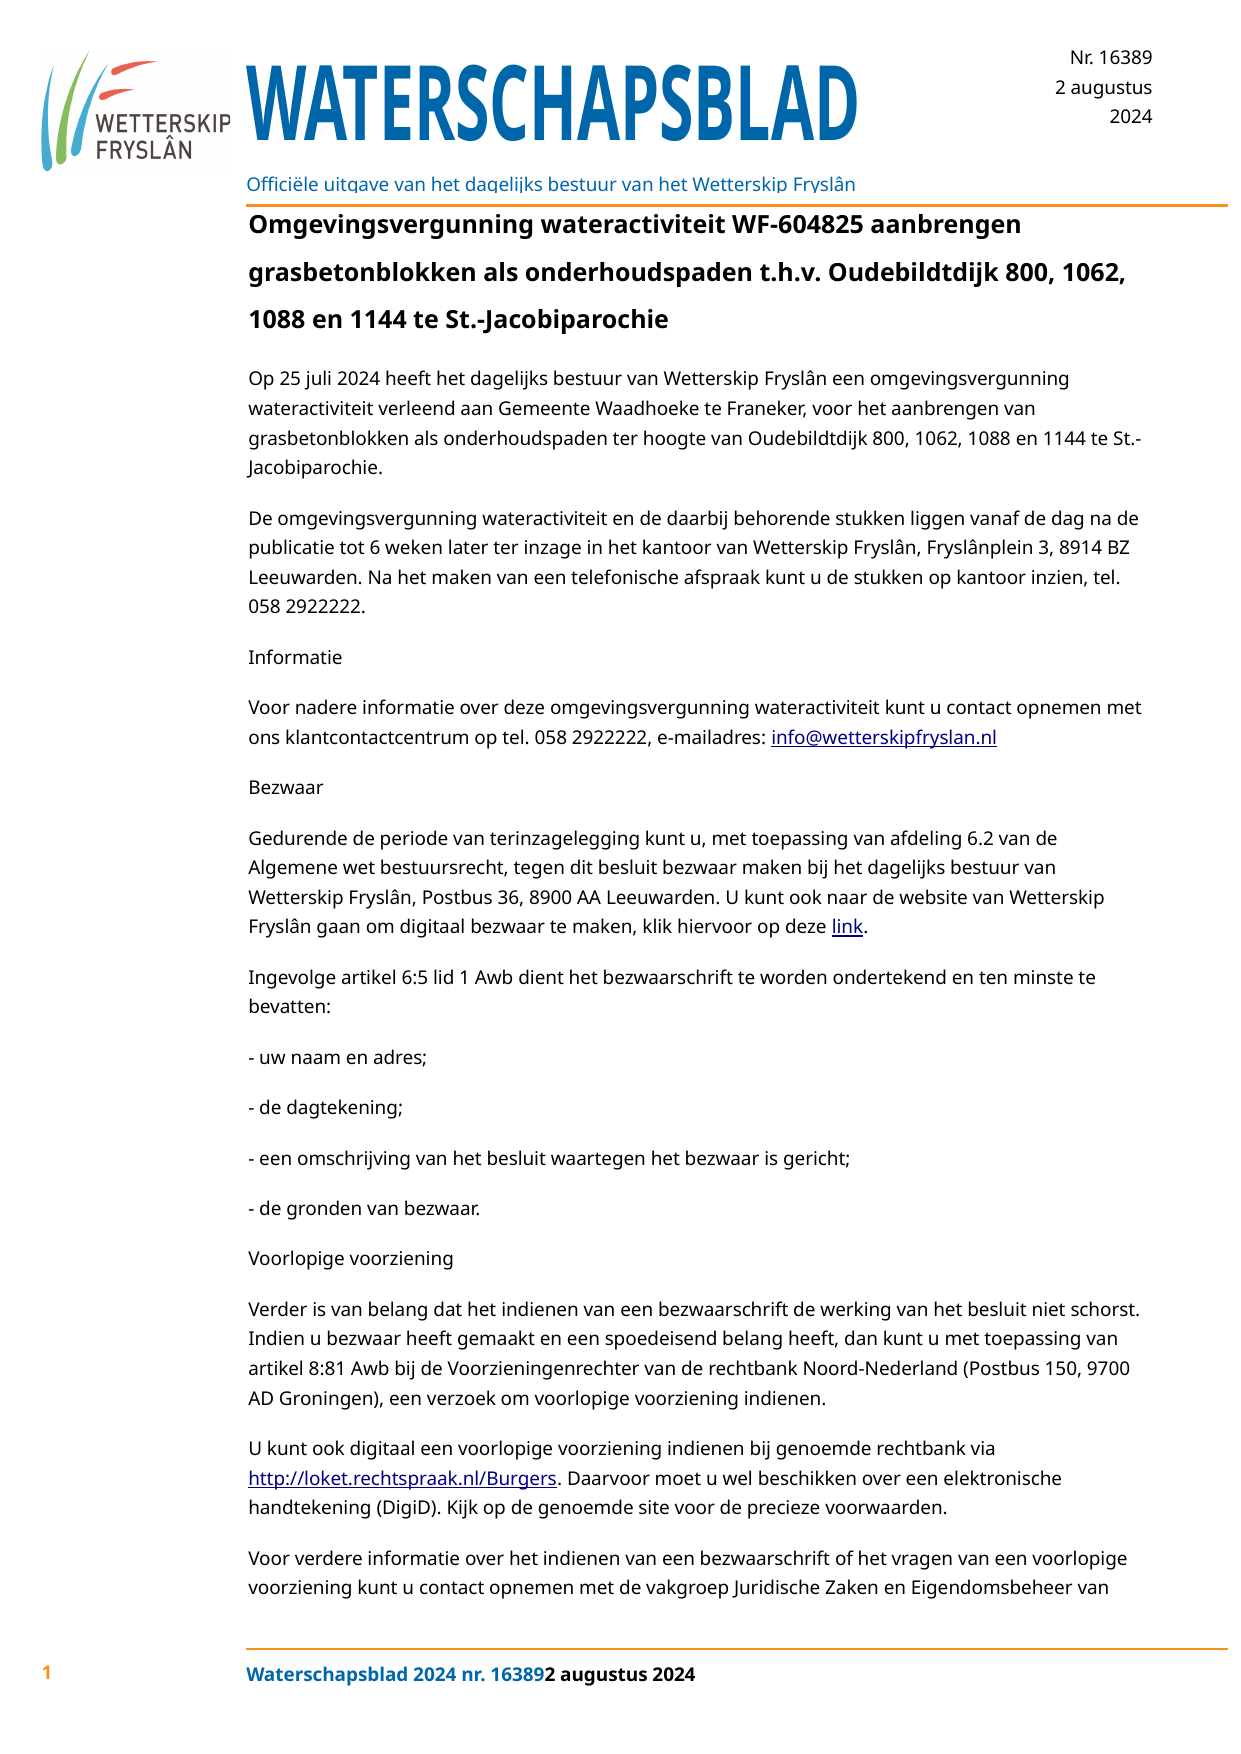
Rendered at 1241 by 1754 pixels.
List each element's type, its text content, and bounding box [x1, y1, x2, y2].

picture [41, 47, 231, 172]
text Voor verdere informatie over het indienen van een bezwaarschrift of het vragen van een voorlopige voorziening kunt u contact opnemen met de vakgroep Juridische Zaken en Eigendomsbeheer van [248, 1545, 1152, 1600]
text Voorlopige voorziening [248, 1246, 1152, 1271]
text Omgevingsvergunning wateractiviteit WF-604825 aanbrengen grasbetonblokken als onderhoudspaden t.h.v. Oudebildtdijk 800, 1062, 1088 en 1144 te St.-Jacobiparochie [248, 207, 1152, 336]
text De omgevingsvergunning wateractiviteit en de daarbij behorende stukken liggen vanaf de dag na de publicatie tot 6 weken later ter inzage in het kantoor van Wetterskip Fryslân, Fryslânplein 3, 8914 BZ Leeuwarden. Na het maken van een telefonische afspraak kunt u de stukken op kantoor inzien, tel. 058 2922222. [248, 505, 1152, 619]
text Informatie [248, 644, 1152, 669]
text - uw naam en adres; [248, 1044, 1152, 1069]
text U kunt ook digitaal een voorlopige voorziening indienen bij genoemde rechtbank via http://loket.rechtspraak.nl/Burgers. Daarvoor moet u wel beschikken over een elektronische handtekening (DigiD). Kijk op de genoemde site voor de precieze voorwaarden. [248, 1435, 1152, 1520]
text - de gronden van bezwaar. [248, 1195, 1152, 1221]
text Ingevolge artikel 6:5 lid 1 Awb dient het bezwaarschrift te worden ondertekend en ten minste te bevatten: [248, 964, 1152, 1019]
text Voor nadere informatie over deze omgevingsvergunning wateractiviteit kunt u contact opnemen met ons klantcontactcentrum op tel. 058 2922222, e-mailadres: info@wetterskipfryslan.nl [248, 694, 1152, 749]
text Gedurende de periode van terinzagelegging kunt u, met toepassing van afdeling 6.2 van de Algemene wet bestuursrecht, tegen dit besluit bezwaar maken bij het dagelijks bestuur van Wetterskip Fryslân, Postbus 36, 8900 AA Leeuwarden. U kunt ook naar de website van Wetterskip Fryslân gaan om digitaal bezwaar te maken, klik hiervoor op deze link. [248, 825, 1152, 939]
text Bezwaar [248, 774, 1152, 800]
text Verder is van belang dat het indienen van een bezwaarschrift de werking van het besluit niet schorst. Indien u bezwaar heeft gemaakt en een spoedeisend belang heeft, dan kunt u met toepassing van artikel 8:81 Awb bij de Voorzieningenrechter van de rechtbank Noord-Nederland (Postbus 150, 9700 AD Groningen), een verzoek om voorlopige voorziening indienen. [248, 1296, 1152, 1410]
text Op 25 juli 2024 heeft het dagelijks bestuur van Wetterskip Fryslân een omgevingsvergunning wateractiviteit verleend aan Gemeente Waadhoeke te Franeker, voor het aanbrengen van grasbetonblokken als onderhoudspaden ter hoogte van Oudebildtdijk 800, 1062, 1088 en 1144 te St.-Jacobiparochie. [248, 366, 1152, 480]
text - de dagtekening; [248, 1094, 1152, 1120]
text - een omschrijving van het besluit waartegen het bezwaar is gericht; [248, 1145, 1152, 1170]
